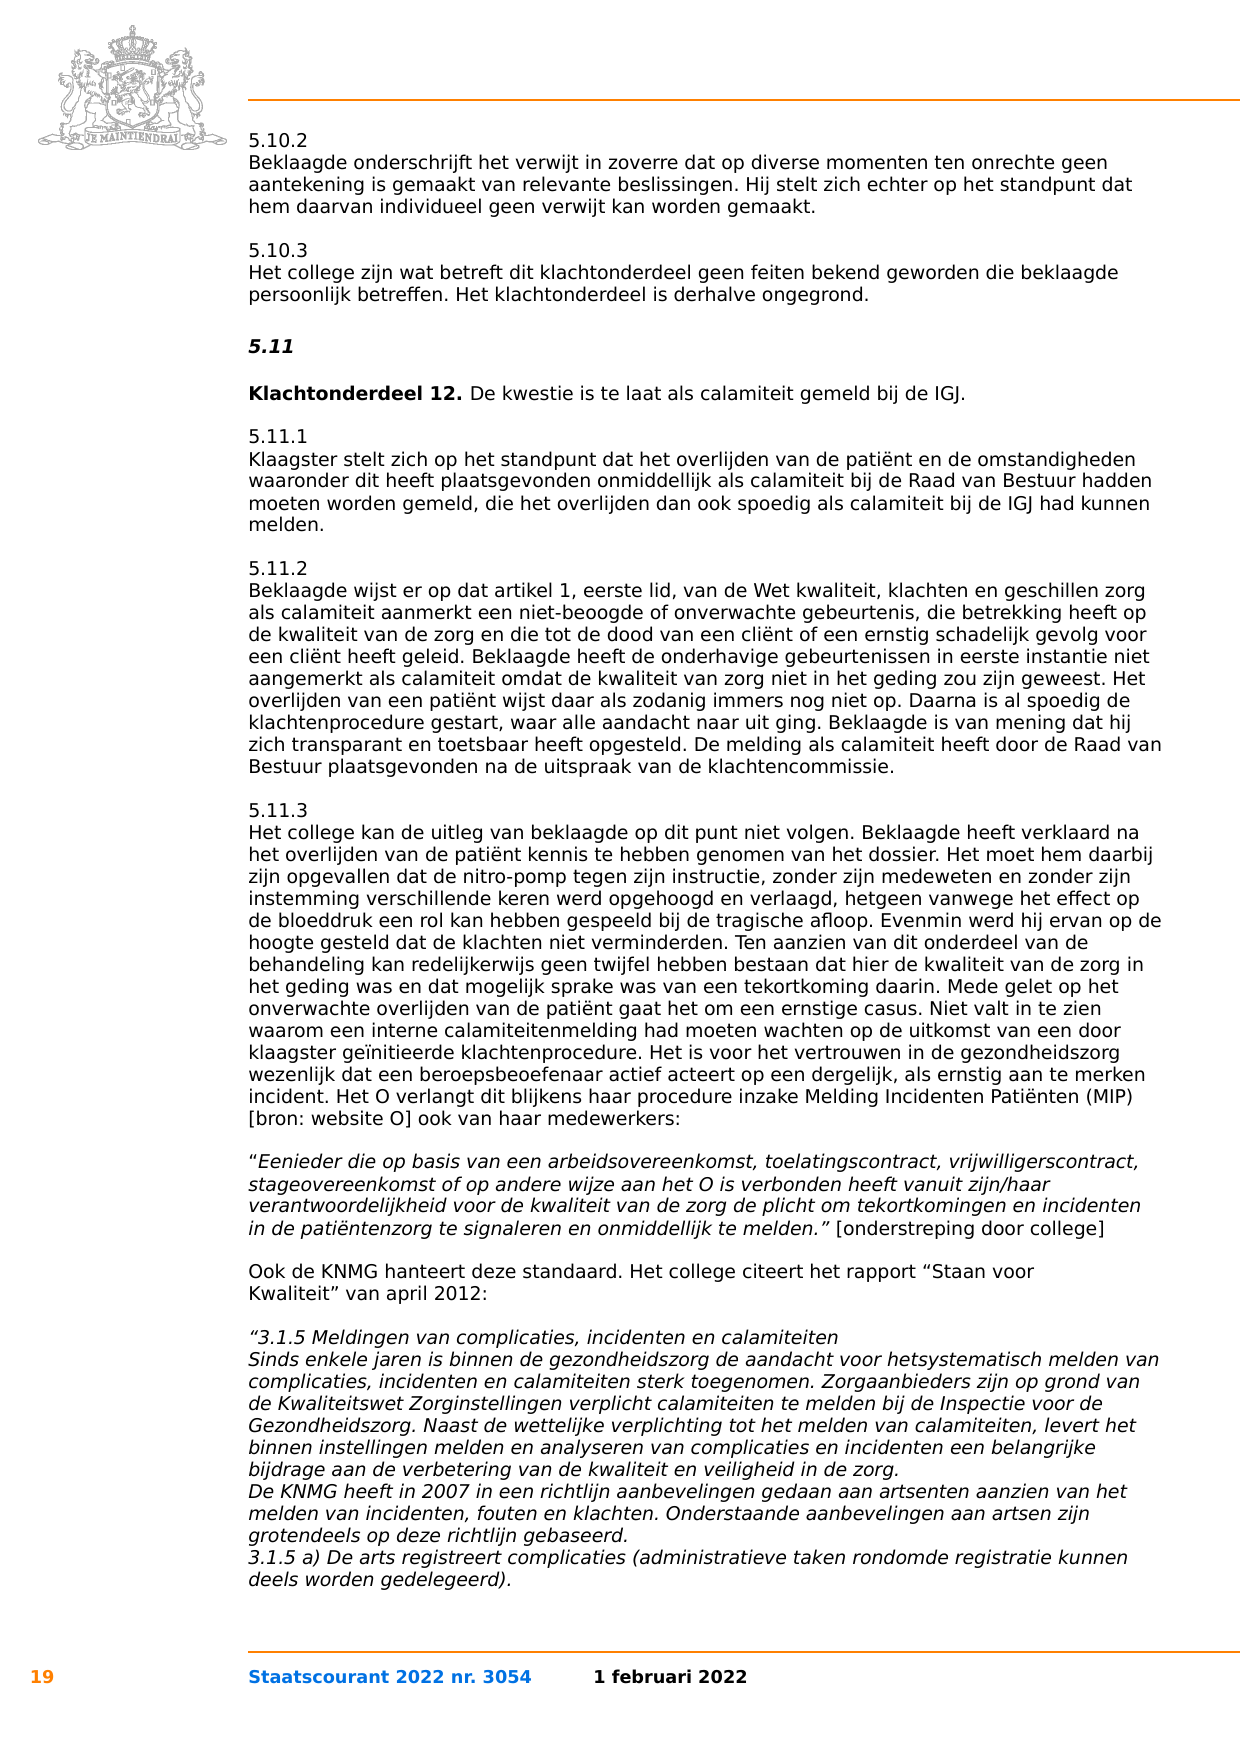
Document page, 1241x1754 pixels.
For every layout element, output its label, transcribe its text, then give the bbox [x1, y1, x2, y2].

text De KNMG heeft in 2007 in een richtlijn aanbevelingen gedaan aan artsenten aanzien van het melden van incidenten, fouten en klachten. Onderstaande aanbevelingen aan artsen zijn grotendeels op deze richtlijn gebaseerd. [248, 1481, 1163, 1547]
text 5.10.3 [248, 240, 1163, 262]
text Het college zijn wat betreft dit klachtonderdeel geen feiten bekend geworden die beklaagde persoonlijk betreffen. Het klachtonderdeel is derhalve ongegrond. [248, 262, 1163, 306]
text Kwaliteit” van april 2012: [248, 1283, 1163, 1305]
text Het college kan de uitleg van beklaagde op dit punt niet volgen. Beklaagde heeft verklaard na het overlijden van de patiënt kennis te hebben genomen van het dossier. Het moet hem daarbij zijn opgevallen dat de nitro-pomp tegen zijn instructie, zonder zijn medeweten en zonder zijn instemming verschillende keren werd opgehoogd en verlaagd, hetgeen vanwege het effect op de bloeddruk een rol kan hebben gespeeld bij de tragische afloop. Evenmin werd hij ervan op de hoogte gesteld dat de klachten niet verminderden. Ten aanzien van dit onderdeel van de behandeling kan redelijkerwijs geen twijfel hebben bestaan dat hier de kwaliteit van de zorg in het geding was en dat mogelijk sprake was van een tekortkoming daarin. Mede gelet op het onverwachte overlijden van de patiënt gaat het om een ernstige casus. Niet valt in te zien waarom een interne calamiteitenmelding had moeten wachten op de uitkomst van een door klaagster geïnitieerde klachtenprocedure. Het is voor het vertrouwen in de gezondheidszorg wezenlijk dat een beroepsbeoefenaar actief acteert op een dergelijk, als ernstig aan te merken incident. Het O verlangt dit blijkens haar procedure inzake Melding Incidenten Patiënten (MIP) [bron: website O] ook van haar medewerkers: [248, 822, 1163, 1129]
text Sinds enkele jaren is binnen de gezondheidszorg de aandacht voor hetsystematisch melden van complicaties, incidenten en calamiteiten sterk toegenomen. Zorgaanbieders zijn op grond van de Kwaliteitswet Zorginstellingen verplicht calamiteiten te melden bij de Inspectie voor de Gezondheidszorg. Naast de wettelijke verplichting tot het melden van calamiteiten, levert het binnen instellingen melden en analyseren van complicaties en incidenten een belangrijke bijdrage aan de verbetering van de kwaliteit en veiligheid in de zorg. [248, 1349, 1163, 1481]
text 5.11.2 [248, 558, 1163, 580]
text “Eenieder die op basis van een arbeidsovereenkomst, toelatingscontract, vrijwilligerscontract, stageovereenkomst of op andere wijze aan het O is verbonden heeft vanuit zijn/haar verantwoordelijkheid voor de kwaliteit van de zorg de plicht om tekortkomingen en incidenten in de patiëntenzorg te signaleren en onmiddellijk te melden.” [onderstreping door college] [248, 1151, 1163, 1239]
text Beklaagde onderschrijft het verwijt in zoverre dat op diverse momenten ten onrechte geen aantekening is gemaakt van relevante beslissingen. Hij stelt zich echter op het standpunt dat hem daarvan individueel geen verwijt kan worden gemaakt. [248, 152, 1163, 218]
text Klachtonderdeel 12. De kwestie is te laat als calamiteit gemeld bij de IGJ. [248, 383, 1163, 404]
text 5.10.2 [248, 130, 1163, 152]
text 3.1.5 a) De arts registreert complicaties (administratieve taken rondomde registratie kunnen deels worden gedelegeerd). [248, 1547, 1163, 1591]
text 5.11.1 [248, 426, 1163, 448]
text Beklaagde wijst er op dat artikel 1, eerste lid, van de Wet kwaliteit, klachten en geschillen zorg als calamiteit aanmerkt een niet-beoogde of onverwachte gebeurtenis, die betrekking heeft op de kwaliteit van de zorg en die tot de dood van een cliënt of een ernstig schadelijk gevolg voor een cliënt heeft geleid. Beklaagde heeft de onderhavige gebeurtenissen in eerste instantie niet aangemerkt als calamiteit omdat de kwaliteit van zorg niet in het geding zou zijn geweest. Het overlijden van een patiënt wijst daar als zodanig immers nog niet op. Daarna is al spoedig de klachtenprocedure gestart, waar alle aandacht naar uit ging. Beklaagde is van mening dat hij zich transparant en toetsbaar heeft opgesteld. De melding als calamiteit heeft door de Raad van Bestuur plaatsgevonden na de uitspraak van de klachtencommissie. [248, 580, 1163, 778]
subtitle 5.11 [248, 336, 1163, 358]
text “3.1.5 Meldingen van complicaties, incidenten en calamiteiten [248, 1327, 1163, 1349]
picture [38, 25, 227, 150]
text 5.11.3 [248, 800, 1163, 822]
text Klaagster stelt zich op het standpunt dat het overlijden van de patiënt en de omstandigheden waaronder dit heeft plaatsgevonden onmiddellijk als calamiteit bij de Raad van Bestuur hadden moeten worden gemeld, die het overlijden dan ook spoedig als calamiteit bij de IGJ had kunnen melden. [248, 448, 1163, 536]
text Ook de KNMG hanteert deze standaard. Het college citeert het rapport “Staan voor [248, 1261, 1163, 1283]
